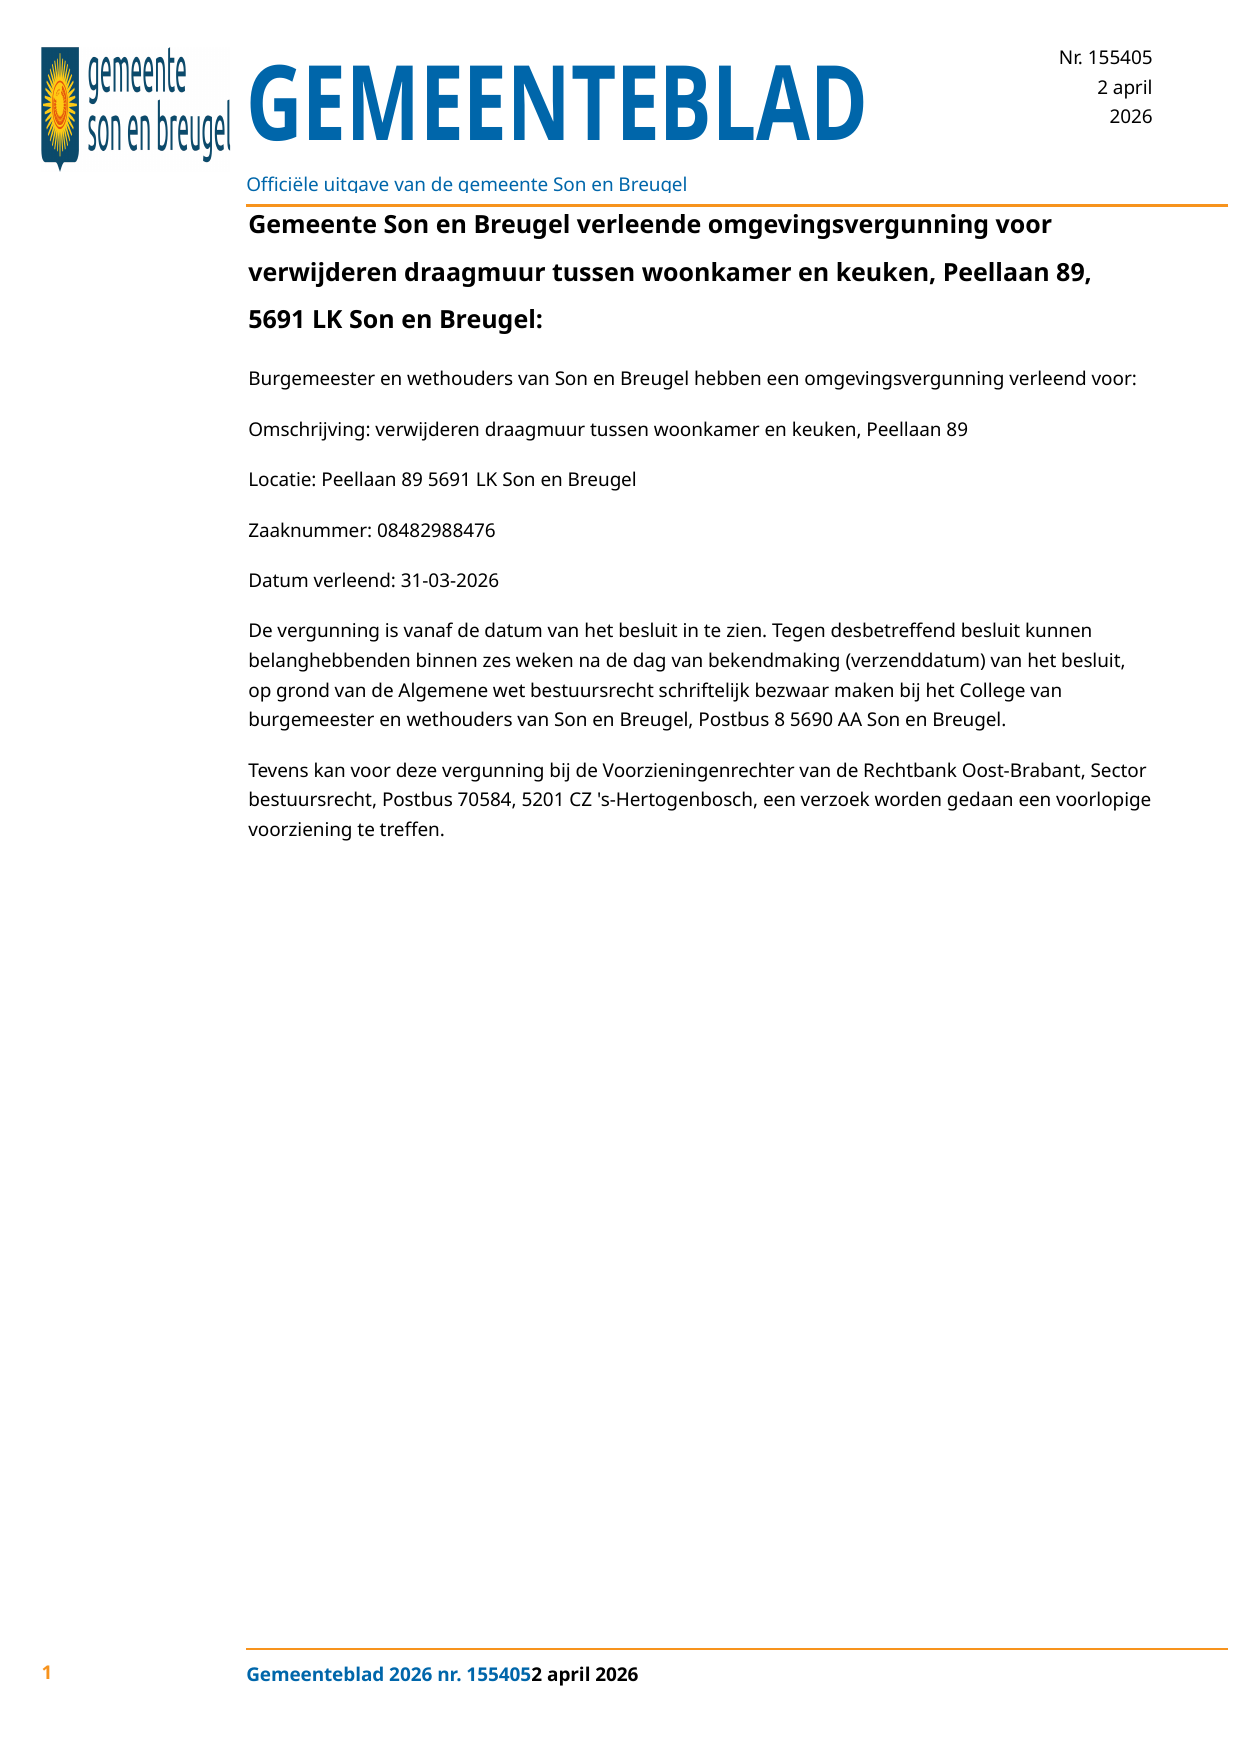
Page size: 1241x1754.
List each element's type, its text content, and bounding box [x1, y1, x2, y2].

text Zaaknummer: 08482988476 [248, 517, 1152, 542]
text Gemeente Son en Breugel verleende omgevingsvergunning voor verwijderen draagmuur tussen woonkamer en keuken, Peellaan 89, 5691 LK Son en Breugel: [248, 207, 1152, 336]
picture [41, 47, 231, 172]
text Tevens kan voor deze vergunning bij de Voorzieningenrechter van de Rechtbank Oost-Brabant, Sector bestuursrecht, Postbus 70584, 5201 CZ 's-Hertogenbosch, een verzoek worden gedaan een voorlopige voorziening te treffen. [248, 757, 1152, 842]
text Burgemeester en wethouders van Son en Breugel hebben een omgevingsvergunning verleend voor: [248, 366, 1152, 391]
text Datum verleend: 31-03-2026 [248, 567, 1152, 593]
text De vergunning is vanaf de datum van het besluit in te zien. Tegen desbetreffend besluit kunnen belanghebbenden binnen zes weken na de dag van bekendmaking (verzenddatum) van het besluit, op grond van de Algemene wet bestuursrecht schriftelijk bezwaar maken bij het College van burgemeester en wethouders van Son en Breugel, Postbus 8 5690 AA Son en Breugel. [248, 618, 1152, 732]
text Locatie: Peellaan 89 5691 LK Son en Breugel [248, 466, 1152, 492]
text Omschrijving: verwijderen draagmuur tussen woonkamer en keuken, Peellaan 89 [248, 416, 1152, 442]
